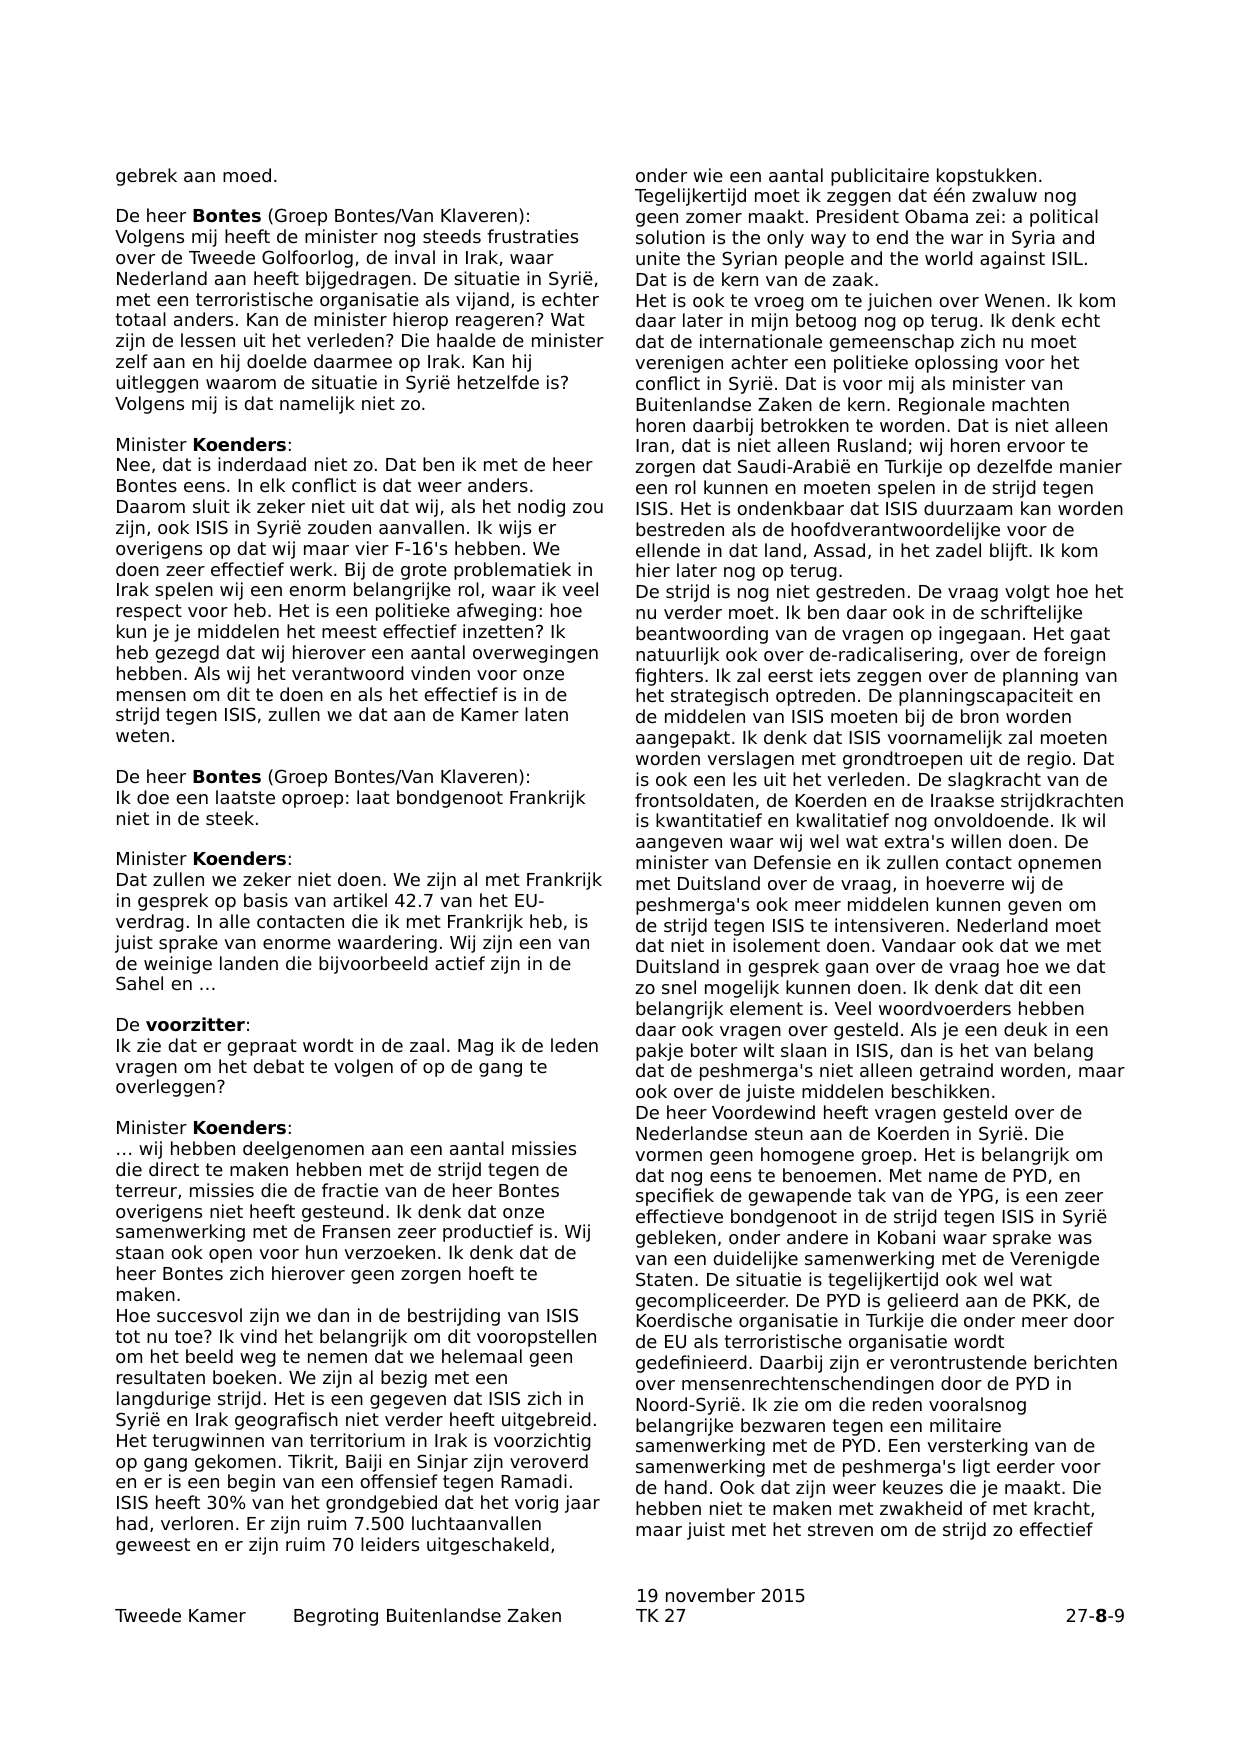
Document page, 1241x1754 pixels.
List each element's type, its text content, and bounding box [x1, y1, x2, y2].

text Ik doe een laatste oproep: laat bondgenoot Frankrijk niet in de steek. [115, 787, 605, 829]
text Hoe succesvol zijn we dan in de bestrijding van ISIS tot nu toe? Ik vind het belangrijk om dit vooropstellen om het beeld weg te nemen dat we helemaal geen resultaten boeken. We zijn al bezig met een langdurige strijd. Het is een gegeven dat ISIS zich in Syrië en Irak geografisch niet verder heeft uitgebreid. Het terugwinnen van territorium in Irak is voorzichtig op gang gekomen. Tikrit, Baiji en Sinjar zijn veroverd en er is een begin van een offensief tegen Ramadi. ISIS heeft 30% van het grondgebied dat het vorig jaar had, verloren. Er zijn ruim 7.500 luchtaanvallen geweest en er zijn ruim 70 leiders uitgeschakeld, [115, 1306, 605, 1556]
text De heer Bontes (Groep Bontes/Van Klaveren): [115, 767, 605, 787]
text onder wie een aantal publicitaire kopstukken. Tegelijkertijd moet ik zeggen dat één zwaluw nog geen zomer maakt. President Obama zei: a political solution is the only way to end the war in Syria and unite the Syrian people and the world against ISIL. Dat is de kern van de zaak. [635, 165, 1125, 290]
text Dat zullen we zeker niet doen. We zijn al met Frankrijk in gesprek op basis van artikel 42.7 van het EU-verdrag. In alle contacten die ik met Frankrijk heb, is juist sprake van enorme waardering. Wij zijn een van de weinige landen die bijvoorbeeld actief zijn in de Sahel en … [115, 870, 605, 995]
text De heer Bontes (Groep Bontes/Van Klaveren): [115, 206, 605, 227]
text Minister Koenders: [115, 1118, 605, 1139]
text Nee, dat is inderdaad niet zo. Dat ben ik met de heer Bontes eens. In elk conflict is dat weer anders. Daarom sluit ik zeker niet uit dat wij, als het nodig zou zijn, ook ISIS in Syrië zouden aanvallen. Ik wijs er overigens op dat wij maar vier F-16's hebben. We doen zeer effectief werk. Bij de grote problematiek in Irak spelen wij een enorm belangrijke rol, waar ik veel respect voor heb. Het is een politieke afweging: hoe kun je je middelen het meest effectief inzetten? Ik heb gezegd dat wij hierover een aantal overwegingen hebben. Als wij het verantwoord vinden voor onze mensen om dit te doen en als het effectief is in de strijd tegen ISIS, zullen we dat aan de Kamer laten weten. [115, 455, 605, 747]
text Minister Koenders: [115, 434, 605, 455]
text … wij hebben deelgenomen aan een aantal missies die direct te maken hebben met de strijd tegen de terreur, missies die de fractie van de heer Bontes overigens niet heeft gesteund. Ik denk dat onze samenwerking met de Fransen zeer productief is. Wij staan ook open voor hun verzoeken. Ik denk dat de heer Bontes zich hierover geen zorgen hoeft te maken. [115, 1139, 605, 1306]
text De heer Voordewind heeft vragen gesteld over de Nederlandse steun aan de Koerden in Syrië. Die vormen geen homogene groep. Het is belangrijk om dat nog eens te benoemen. Met name de PYD, en specifiek de gewapende tak van de YPG, is een zeer effectieve bondgenoot in de strijd tegen ISIS in Syrië gebleken, onder andere in Kobani waar sprake was van een duidelijke samenwerking met de Verenigde Staten. De situatie is tegelijkertijd ook wel wat gecompliceerder. De PYD is gelieerd aan de PKK, de Koerdische organisatie in Turkije die onder meer door de EU als terroristische organisatie wordt gedefinieerd. Daarbij zijn er verontrustende berichten over mensenrechtenschendingen door de PYD in Noord-Syrië. Ik zie om die reden vooralsnog belangrijke bezwaren tegen een militaire samenwerking met de PYD. Een versterking van de samenwerking met de peshmerga's ligt eerder voor de hand. Ook dat zijn weer keuzes die je maakt. Die hebben niet te maken met zwakheid of met kracht, maar juist met het streven om de strijd zo effectief [635, 1103, 1125, 1540]
text De strijd is nog niet gestreden. De vraag volgt hoe het nu verder moet. Ik ben daar ook in de schriftelijke beantwoording van de vragen op ingegaan. Het gaat natuurlijk ook over de-radicalisering, over de foreign fighters. Ik zal eerst iets zeggen over de planning van het strategisch optreden. De planningscapaciteit en de middelen van ISIS moeten bij de bron worden aangepakt. Ik denk dat ISIS voornamelijk zal moeten worden verslagen met grondtroepen uit de regio. Dat is ook een les uit het verleden. De slagkracht van de frontsoldaten, de Koerden en de Iraakse strijdkrachten is kwantitatief en kwalitatief nog onvoldoende. Ik wil aangeven waar wij wel wat extra's willen doen. De minister van Defensie en ik zullen contact opnemen met Duitsland over de vraag, in hoeverre wij de peshmerga's ook meer middelen kunnen geven om de strijd tegen ISIS te intensiveren. Nederland moet dat niet in isolement doen. Vandaar ook dat we met Duitsland in gesprek gaan over de vraag hoe we dat zo snel mogelijk kunnen doen. Ik denk dat dit een belangrijk element is. Veel woordvoerders hebben daar ook vragen over gesteld. Als je een deuk in een pakje boter wilt slaan in ISIS, dan is het van belang dat de peshmerga's niet alleen getraind worden, maar ook over de juiste middelen beschikken. [635, 582, 1125, 1103]
text gebrek aan moed. [115, 165, 605, 186]
text Volgens mij heeft de minister nog steeds frustraties over de Tweede Golfoorlog, de inval in Irak, waar Nederland aan heeft bijgedragen. De situatie in Syrië, met een terroristische organisatie als vijand, is echter totaal anders. Kan de minister hierop reageren? Wat zijn de lessen uit het verleden? Die haalde de minister zelf aan en hij doelde daarmee op Irak. Kan hij uitleggen waarom de situatie in Syrië hetzelfde is? Volgens mij is dat namelijk niet zo. [115, 227, 605, 414]
text De voorzitter: [115, 1015, 605, 1036]
text Het is ook te vroeg om te juichen over Wenen. Ik kom daar later in mijn betoog nog op terug. Ik denk echt dat de internationale gemeenschap zich nu moet verenigen achter een politieke oplossing voor het conflict in Syrië. Dat is voor mij als minister van Buitenlandse Zaken de kern. Regionale machten horen daarbij betrokken te worden. Dat is niet alleen Iran, dat is niet alleen Rusland; wij horen ervoor te zorgen dat Saudi-Arabië en Turkije op dezelfde manier een rol kunnen en moeten spelen in de strijd tegen ISIS. Het is ondenkbaar dat ISIS duurzaam kan worden bestreden als de hoofdverantwoordelijke voor de ellende in dat land, Assad, in het zadel blijft. Ik kom hier later nog op terug. [635, 290, 1125, 582]
text Minister Koenders: [115, 849, 605, 870]
text Ik zie dat er gepraat wordt in de zaal. Mag ik de leden vragen om het debat te volgen of op de gang te overleggen? [115, 1036, 605, 1098]
